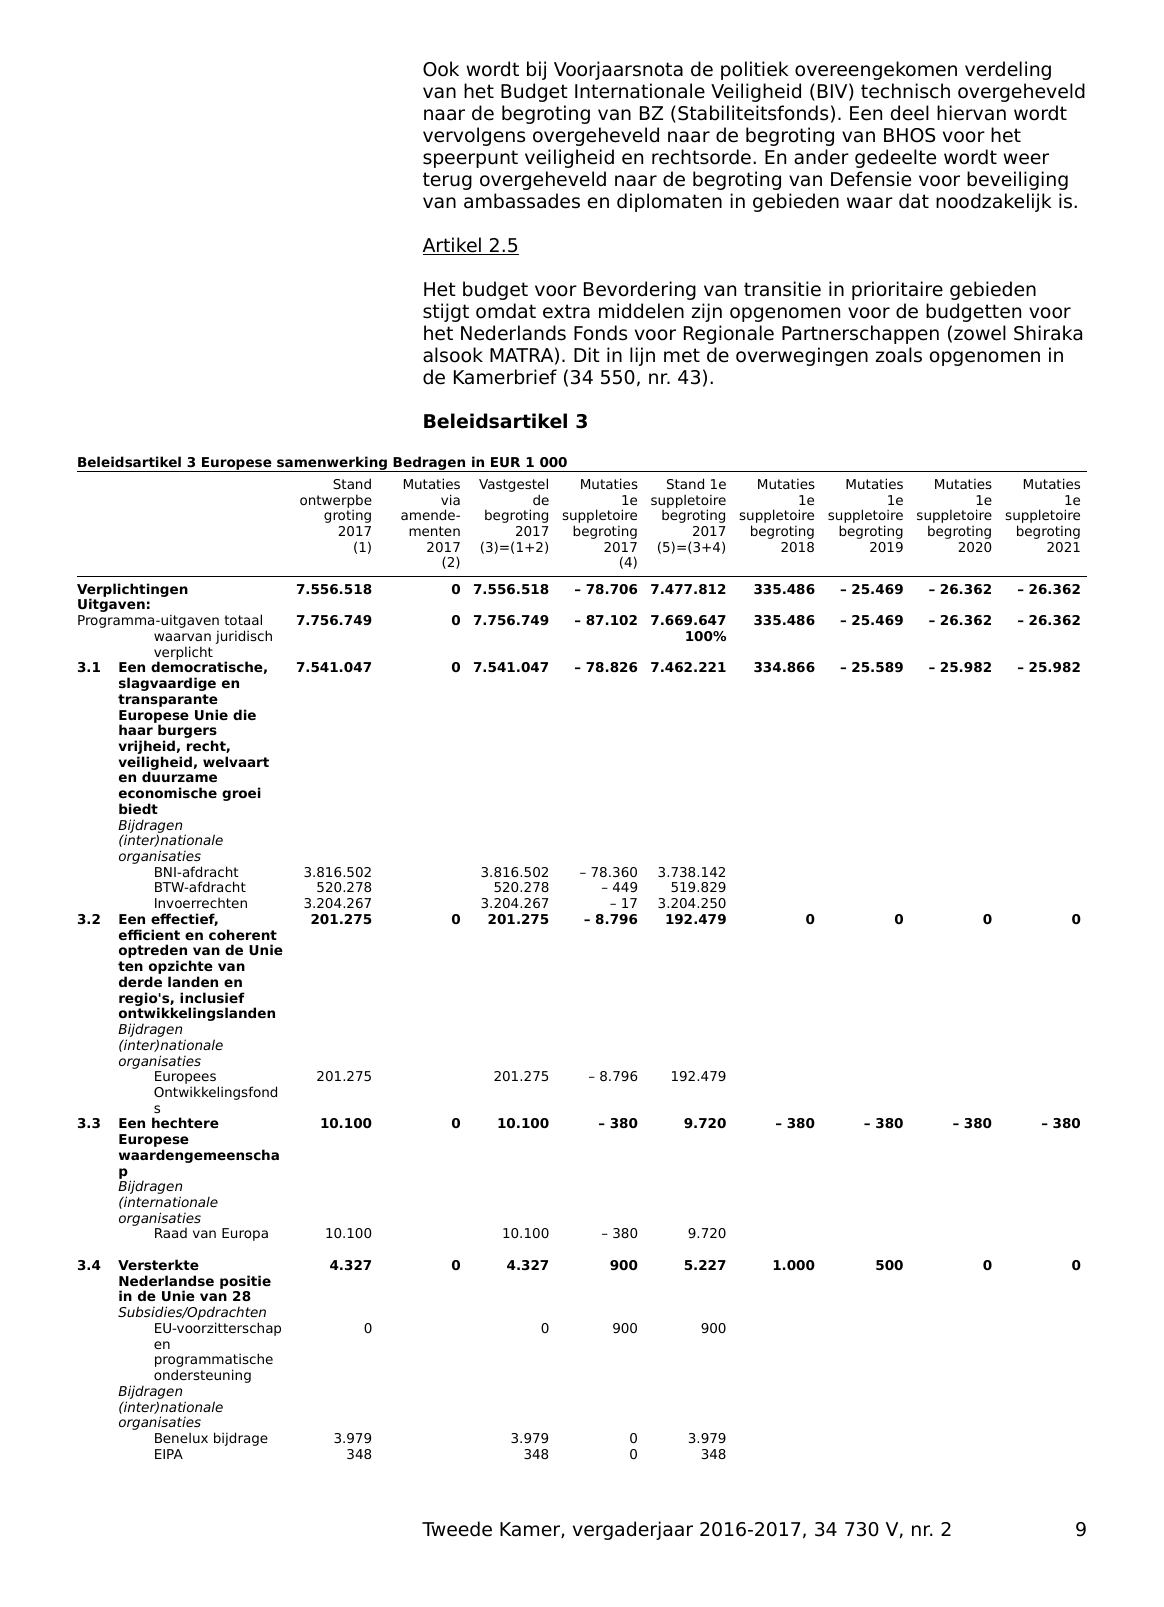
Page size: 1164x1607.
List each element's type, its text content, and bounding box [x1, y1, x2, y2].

table_cell [289, 1384, 378, 1431]
table_cell [998, 1305, 1087, 1321]
table_cell [998, 1321, 1087, 1384]
table_cell [555, 1384, 644, 1431]
table_cell [644, 1179, 732, 1226]
table_cell [821, 1022, 909, 1069]
table_cell [909, 880, 998, 896]
table_cell 10.100 [289, 1226, 378, 1242]
table_cell [112, 629, 148, 660]
table_cell 7.756.749 [466, 613, 555, 629]
table_cell [909, 1022, 998, 1069]
table_cell Mutaties 1e suppletoire begroting 2018 [732, 472, 821, 576]
table_cell [378, 1431, 466, 1447]
table_cell Subsidies/Opdrachten [112, 1305, 289, 1321]
table_cell [77, 1321, 112, 1384]
table_cell [378, 818, 466, 864]
table_cell [998, 629, 1087, 660]
table_cell – 25.589 [821, 660, 909, 817]
table_cell [998, 865, 1087, 880]
table_cell [732, 880, 821, 896]
table_cell [821, 1321, 909, 1384]
table_cell – 25.469 [821, 613, 909, 629]
table_cell 0 [555, 1431, 644, 1447]
table_cell [821, 1384, 909, 1431]
table_cell 519.829 [644, 880, 732, 896]
table_cell – 449 [555, 880, 644, 896]
table_cell [289, 1305, 378, 1321]
table_cell 201.275 [466, 912, 555, 1022]
table_cell [732, 1305, 821, 1321]
table_cell [77, 472, 148, 576]
table_cell [378, 1384, 466, 1431]
table_cell Mutaties via amende- menten 2017 (2) [378, 472, 466, 576]
table_cell – 26.362 [909, 613, 998, 629]
table_cell EU-voorzitterschap en programmatische ondersteuning [148, 1321, 289, 1384]
table_cell 7.541.047 [289, 660, 378, 817]
table_cell Bijdragen (internationale organisaties [112, 1179, 289, 1226]
table_cell [998, 1069, 1087, 1116]
table_cell [378, 1242, 466, 1258]
table_cell [555, 629, 644, 660]
table_cell 348 [289, 1447, 378, 1462]
table_cell 10.100 [466, 1226, 555, 1242]
table_cell 0 [378, 613, 466, 629]
table_cell 3.4 [77, 1258, 112, 1305]
table_cell [112, 1321, 148, 1384]
table_cell Mutaties 1e suppletoire begroting 2019 [821, 472, 909, 576]
table_cell BNI-afdracht [148, 865, 289, 880]
table_cell [378, 865, 466, 880]
table_cell [466, 818, 555, 864]
table_cell – 380 [998, 1116, 1087, 1179]
table_cell 9.720 [644, 1116, 732, 1179]
table_cell [732, 1022, 821, 1069]
table_cell – 380 [909, 1116, 998, 1179]
table_cell [821, 1431, 909, 1447]
table_cell – 25.982 [998, 660, 1087, 817]
table_cell [378, 1022, 466, 1069]
table_cell Programma-uitgaven totaal [77, 613, 289, 629]
table_cell 192.479 [644, 1069, 732, 1116]
table_cell Bijdragen (inter)nationale organisaties [112, 1022, 289, 1069]
table_cell [555, 1179, 644, 1226]
table_cell [909, 1305, 998, 1321]
table_cell [821, 1069, 909, 1116]
table_cell [466, 1384, 555, 1431]
table_cell – 25.982 [909, 660, 998, 817]
table_cell [732, 629, 821, 660]
table_cell [909, 1069, 998, 1116]
table_cell 9.720 [644, 1226, 732, 1242]
table_cell 0 [466, 1321, 555, 1384]
table_cell Bijdragen (inter)nationale organisaties [112, 1384, 289, 1431]
table_cell 520.278 [466, 880, 555, 896]
table_cell [466, 1179, 555, 1226]
table_cell [732, 597, 821, 613]
table_cell [378, 1179, 466, 1226]
table_cell [77, 1384, 112, 1431]
table_cell [821, 1226, 909, 1242]
table_cell [732, 1447, 821, 1462]
table_cell [378, 1447, 466, 1462]
table_cell [998, 1431, 1087, 1447]
subtitle Beleidsartikel 3 [422, 411, 1087, 433]
table_cell [378, 1321, 466, 1384]
table_cell 0 [289, 1321, 378, 1384]
table_cell [378, 597, 466, 613]
table_cell [77, 1022, 112, 1069]
table_cell [732, 1179, 821, 1226]
table_cell Benelux bijdrage [148, 1431, 289, 1447]
table_cell [909, 597, 998, 613]
table_cell [821, 629, 909, 660]
table_cell 7.669.647 [644, 613, 732, 629]
table_cell 335.486 [732, 613, 821, 629]
table_cell [77, 1226, 112, 1242]
table_cell [909, 896, 998, 912]
table_cell [77, 880, 112, 896]
table_cell – 380 [555, 1226, 644, 1242]
table_cell 335.486 [732, 577, 821, 597]
table_cell 192.479 [644, 912, 732, 1022]
table_cell [378, 880, 466, 896]
table_cell [732, 1431, 821, 1447]
table_cell [77, 818, 112, 864]
table_cell [112, 865, 148, 880]
table_cell [909, 865, 998, 880]
table_cell 7.541.047 [466, 660, 555, 817]
table_cell – 17 [555, 896, 644, 912]
table_cell [821, 1305, 909, 1321]
table_cell 0 [378, 912, 466, 1022]
table_cell 900 [555, 1321, 644, 1384]
table_cell 500 [821, 1258, 909, 1305]
table_cell [644, 1242, 732, 1258]
table_cell – 8.796 [555, 1069, 644, 1116]
table_cell [378, 1226, 466, 1242]
table_cell 3.3 [77, 1116, 112, 1179]
table_cell 3.738.142 [644, 865, 732, 880]
table_cell [998, 896, 1087, 912]
text Het budget voor Bevordering van transitie in prioritaire gebieden stijgt omdat extra middelen zijn opgenomen voor de budgetten voor het Nederlands Fonds voor Regionale Partnerschappen (zowel Shiraka alsook MATRA). Dit in lijn met de overwegingen zoals opgenomen in de Kamerbrief (34 550, nr. 43). [422, 279, 1087, 389]
text Ook wordt bij Voorjaarsnota de politiek overeengekomen verdeling van het Budget Internationale Veiligheid (BIV) technisch overgeheveld naar de begroting van BZ (Stabiliteitsfonds). Een deel hiervan wordt vervolgens overgeheveld naar de begroting van BHOS voor het speerpunt veiligheid en rechtsorde. En ander gedeelte wordt weer terug overgeheveld naar de begroting van Defensie voor beveiliging van ambassades en diplomaten in gebieden waar dat noodzakelijk is. [422, 59, 1087, 213]
table_cell 100% [644, 629, 732, 660]
table_cell Versterkte Nederlandse positie in de Unie van 28 [112, 1258, 289, 1305]
table_cell [466, 597, 555, 613]
table_cell 0 [378, 660, 466, 817]
table_cell 7.477.812 [644, 577, 732, 597]
table_cell Mutaties 1e suppletoire begroting 2021 [998, 472, 1087, 576]
table_cell 1.000 [732, 1258, 821, 1305]
table_cell [821, 865, 909, 880]
table_cell [644, 1384, 732, 1431]
table_cell 5.227 [644, 1258, 732, 1305]
table_cell [909, 1226, 998, 1242]
table_cell – 78.826 [555, 660, 644, 817]
table_cell 7.556.518 [466, 577, 555, 597]
table_cell [821, 880, 909, 896]
table_cell [77, 896, 112, 912]
table_cell 0 [378, 1116, 466, 1179]
table_cell [555, 597, 644, 613]
table_cell – 26.362 [998, 577, 1087, 597]
table_cell [909, 1179, 998, 1226]
table_cell 0 [732, 912, 821, 1022]
table_cell [77, 865, 112, 880]
table_cell Invoerrechten [148, 896, 289, 912]
table_cell 4.327 [289, 1258, 378, 1305]
table_cell 201.275 [289, 1069, 378, 1116]
table_cell [909, 1321, 998, 1384]
table_cell [998, 1447, 1087, 1462]
table_cell Vastgestelde begroting 2017 (3)=(1+2) [466, 472, 555, 576]
table_cell [77, 1431, 112, 1447]
table_cell EIPA [148, 1447, 289, 1462]
table_cell [289, 1242, 378, 1258]
table_cell [821, 1447, 909, 1462]
table_cell Europees Ontwikkelingsfonds [148, 1069, 289, 1116]
table_cell [289, 597, 378, 613]
table_cell – 78.360 [555, 865, 644, 880]
table_cell [77, 1305, 112, 1321]
table_cell 201.275 [289, 912, 378, 1022]
table_cell – 25.469 [821, 577, 909, 597]
table_cell 348 [644, 1447, 732, 1462]
table_cell [821, 896, 909, 912]
table_cell [909, 629, 998, 660]
table_cell [112, 880, 148, 896]
table_cell 3.816.502 [466, 865, 555, 880]
table_cell Mutaties 1e suppletoire begroting 2020 [909, 472, 998, 576]
table_cell [112, 1242, 148, 1258]
table_cell Stand 1e suppletoire begroting 2017 (5)=(3+4) [644, 472, 732, 576]
table_cell 3.204.250 [644, 896, 732, 912]
table_cell [289, 629, 378, 660]
table_cell BTW-afdracht [148, 880, 289, 896]
table_cell 3.204.267 [289, 896, 378, 912]
table_cell 4.327 [466, 1258, 555, 1305]
table_cell 3.979 [289, 1431, 378, 1447]
table_cell [77, 1179, 112, 1226]
table_cell Een democratische, slagvaardige en transparante Europese Unie die haar burgers vrijheid, recht, veiligheid, welvaart en duurzame economische groei biedt [112, 660, 289, 817]
table_cell – 26.362 [909, 577, 998, 597]
table_cell 3.979 [466, 1431, 555, 1447]
table_cell 520.278 [289, 880, 378, 896]
table_cell [77, 1447, 112, 1462]
table_cell [998, 1022, 1087, 1069]
table_cell 0 [821, 912, 909, 1022]
table_cell [732, 1321, 821, 1384]
table_cell [909, 1447, 998, 1462]
table_cell Een effectief, efficient en coherent optreden van de Unie ten opzichte van derde landen en regio's, inclusief ontwikkelingslanden [112, 912, 289, 1022]
table_cell [112, 1226, 148, 1242]
table_cell – 78.706 [555, 577, 644, 597]
table_cell [644, 597, 732, 613]
table_cell [909, 1431, 998, 1447]
table_cell 0 [998, 1258, 1087, 1305]
table_cell [466, 1242, 555, 1258]
table_cell [821, 818, 909, 864]
table_cell [732, 1226, 821, 1242]
table_cell [148, 1242, 289, 1258]
table_cell 0 [378, 577, 466, 597]
table_cell 10.100 [289, 1116, 378, 1179]
table_cell [77, 1069, 112, 1116]
table_header Beleidsartikel 3 Europese samenwerking Bedragen in EUR 1 000 [77, 455, 1087, 471]
table_cell 334.866 [732, 660, 821, 817]
table_cell [644, 1305, 732, 1321]
table_cell 3.816.502 [289, 865, 378, 880]
table_cell [732, 1242, 821, 1258]
table_cell [732, 865, 821, 880]
table_cell [555, 1022, 644, 1069]
table_cell 0 [378, 1258, 466, 1305]
table_cell [909, 1384, 998, 1431]
table_cell 3.204.267 [466, 896, 555, 912]
table_cell [998, 818, 1087, 864]
table_cell [644, 818, 732, 864]
table_cell [148, 472, 289, 576]
table_cell 7.462.221 [644, 660, 732, 817]
table_cell [998, 1179, 1087, 1226]
table_cell [378, 1305, 466, 1321]
table_cell [998, 1226, 1087, 1242]
table_cell 201.275 [466, 1069, 555, 1116]
subtitle Artikel 2.5 [422, 235, 1087, 257]
table_cell Verplichtingen [77, 577, 289, 597]
table_cell 0 [909, 912, 998, 1022]
table_cell Stand ontwerpbegroting 2017 (1) [289, 472, 378, 576]
table_cell [466, 629, 555, 660]
table_cell [378, 629, 466, 660]
table_cell [998, 880, 1087, 896]
table_cell waarvan juridisch verplicht [148, 629, 289, 660]
table_cell Raad van Europa [148, 1226, 289, 1242]
table_cell 7.756.749 [289, 613, 378, 629]
table_cell [998, 597, 1087, 613]
table_cell [112, 896, 148, 912]
table_cell [289, 1179, 378, 1226]
table_cell Mutaties 1e suppletoire begroting 2017 (4) [555, 472, 644, 576]
table_cell [732, 1069, 821, 1116]
table_cell [289, 818, 378, 864]
table_cell [112, 1447, 148, 1462]
table_cell 7.556.518 [289, 577, 378, 597]
table_cell [378, 896, 466, 912]
table_cell – 26.362 [998, 613, 1087, 629]
table_cell [821, 1179, 909, 1226]
table_cell 0 [909, 1258, 998, 1305]
table_cell – 380 [732, 1116, 821, 1179]
table_cell – 380 [555, 1116, 644, 1179]
table_cell [555, 1305, 644, 1321]
table_cell 0 [555, 1447, 644, 1462]
table_cell 3.1 [77, 660, 112, 817]
table_cell 3.979 [644, 1431, 732, 1447]
table_cell [289, 1022, 378, 1069]
table_cell [112, 1069, 148, 1116]
table_cell [555, 818, 644, 864]
table_cell 0 [998, 912, 1087, 1022]
table_cell [998, 1242, 1087, 1258]
table_cell [644, 1022, 732, 1069]
table_cell [378, 1069, 466, 1116]
table_cell [555, 1242, 644, 1258]
table_cell [112, 1431, 148, 1447]
table_cell Bijdragen (inter)nationale organisaties [112, 818, 289, 864]
table_cell Uitgaven: [77, 597, 289, 613]
table_cell [466, 1022, 555, 1069]
table_cell Een hechtere Europese waardengemeenschap [112, 1116, 289, 1179]
table_cell 900 [644, 1321, 732, 1384]
table_cell [909, 818, 998, 864]
table_cell [821, 1242, 909, 1258]
table_cell – 87.102 [555, 613, 644, 629]
table_cell 10.100 [466, 1116, 555, 1179]
table_cell 3.2 [77, 912, 112, 1022]
table_cell [466, 1305, 555, 1321]
table_cell [77, 629, 112, 660]
table_cell [909, 1242, 998, 1258]
table_cell [732, 896, 821, 912]
table_cell 348 [466, 1447, 555, 1462]
table_cell [732, 1384, 821, 1431]
table_cell [77, 1242, 112, 1258]
table_cell 900 [555, 1258, 644, 1305]
table_cell [732, 818, 821, 864]
table_cell [821, 597, 909, 613]
table_cell – 380 [821, 1116, 909, 1179]
table_cell [998, 1384, 1087, 1431]
table_cell – 8.796 [555, 912, 644, 1022]
